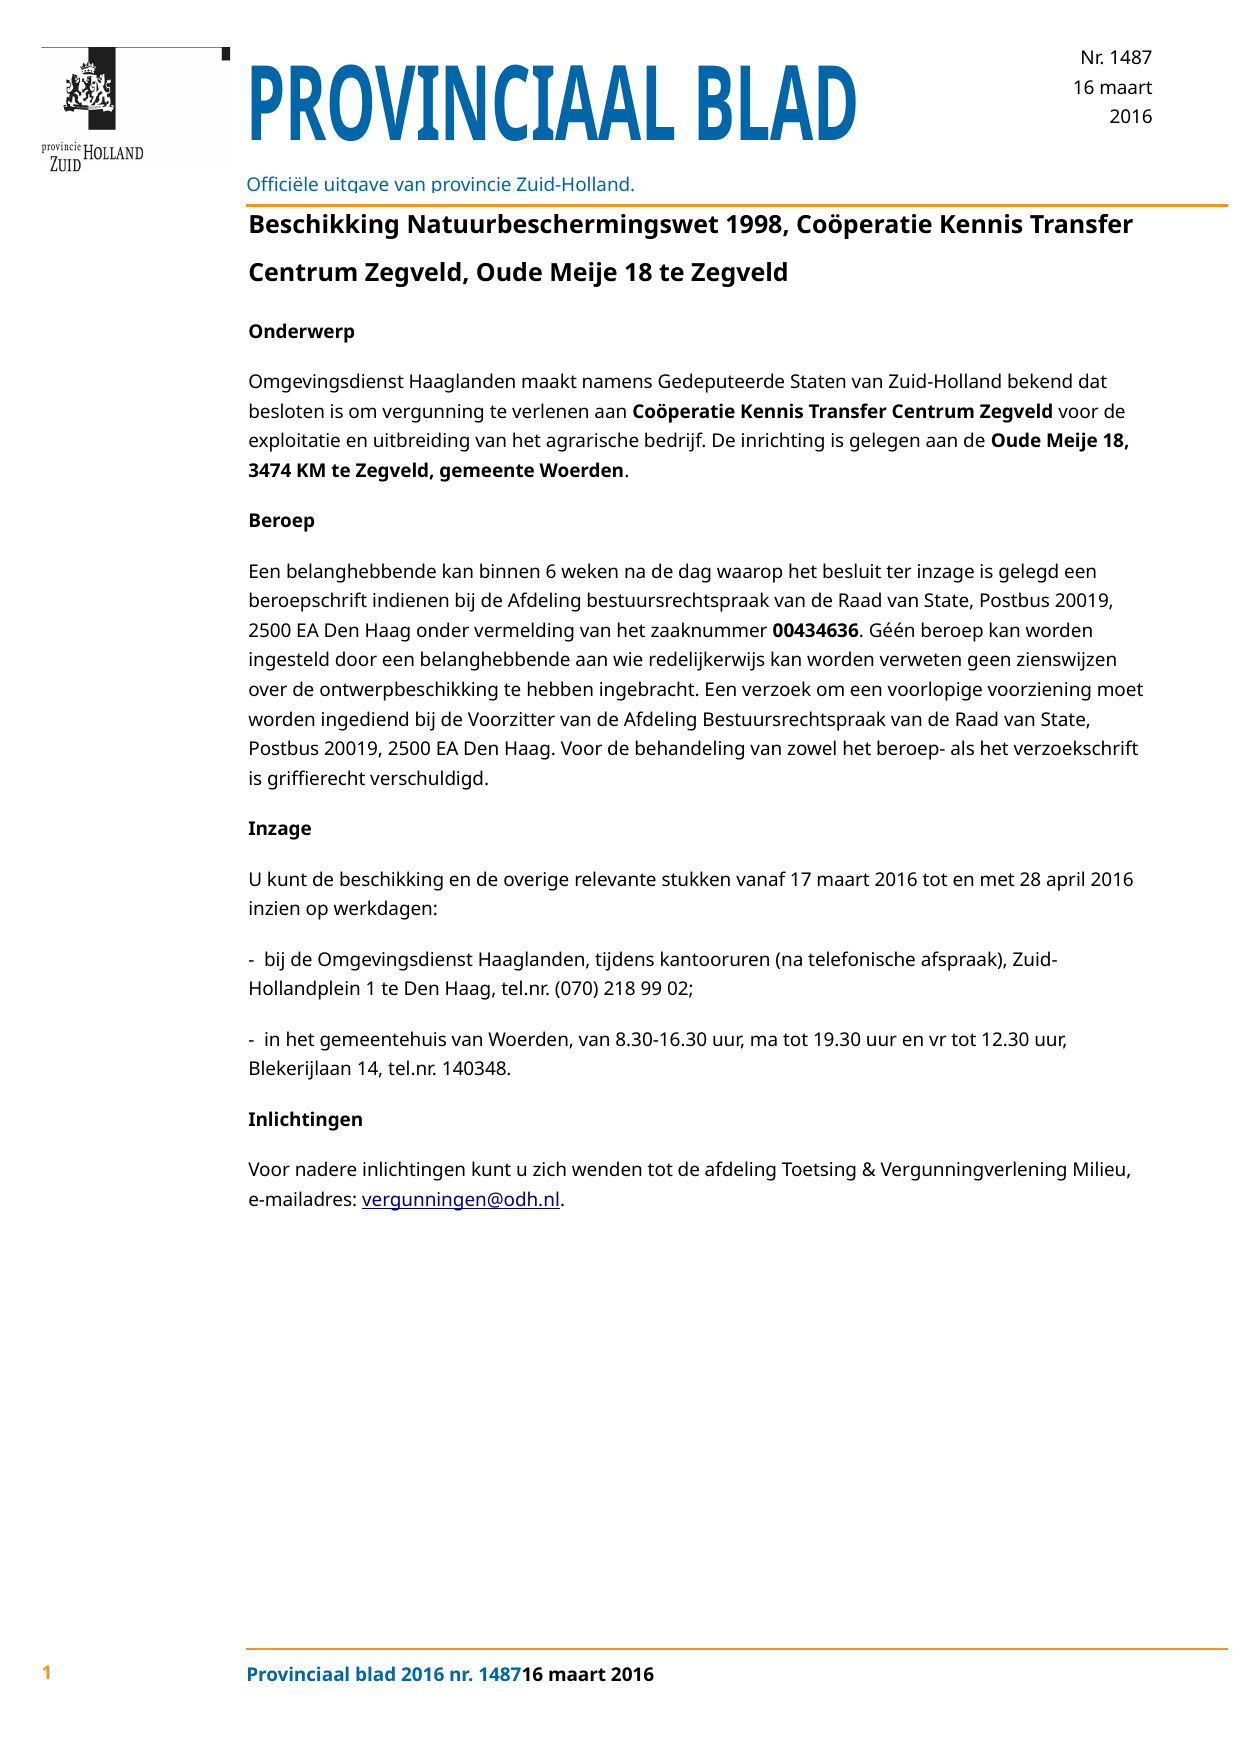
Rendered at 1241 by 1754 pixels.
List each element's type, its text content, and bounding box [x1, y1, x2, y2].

text Een belanghebbende kan binnen 6 weken na de dag waarop het besluit ter inzage is gelegd een beroepschrift indienen bij de Afdeling bestuursrechtspraak van de Raad van State, Postbus 20019, 2500 EA Den Haag onder vermelding van het zaaknummer 00434636. Géén beroep kan worden ingesteld door een belanghebbende aan wie redelijkerwijs kan worden verweten geen zienswijzen over de ontwerpbeschikking te hebben ingebracht. Een verzoek om een voorlopige voorziening moet worden ingediend bij de Voorzitter van de Afdeling Bestuursrechtspraak van de Raad van State, Postbus 20019, 2500 EA Den Haag. Voor de behandeling van zowel het beroep- als het verzoekschrift is griffierecht verschuldigd. [248, 558, 1152, 791]
picture [41, 47, 231, 172]
text Beschikking Natuurbeschermingswet 1998, Coöperatie Kennis Transfer Centrum Zegveld, Oude Meije 18 te Zegveld [248, 207, 1152, 288]
text Omgevingsdienst Haaglanden maakt namens Gedeputeerde Staten van Zuid-Holland bekend dat besloten is om vergunning te verlenen aan Coöperatie Kennis Transfer Centrum Zegveld voor de exploitatie en uitbreiding van het agrarische bedrijf. De inrichting is gelegen aan de Oude Meije 18, 3474 KM te Zegveld, gemeente Woerden. [248, 368, 1152, 483]
text - in het gemeentehuis van Woerden, van 8.30-16.30 uur, ma tot 19.30 uur en vr tot 12.30 uur, Blekerijlaan 14, tel.nr. 140348. [248, 1026, 1152, 1081]
text Inlichtingen [248, 1106, 1152, 1132]
text Onderwerp [248, 318, 1152, 344]
text Beroep [248, 507, 1152, 533]
text U kunt de beschikking en de overige relevante stukken vanaf 17 maart 2016 tot en met 28 april 2016 inzien op werkdagen: [248, 866, 1152, 921]
text Voor nadere inlichtingen kunt u zich wenden tot de afdeling Toetsing & Vergunningverlening Milieu, e-mailadres: vergunningen@odh.nl. [248, 1156, 1152, 1212]
text Inzage [248, 815, 1152, 841]
text - bij de Omgevingsdienst Haaglanden, tijdens kantooruren (na telefonische afspraak), Zuid-Hollandplein 1 te Den Haag, tel.nr. (070) 218 99 02; [248, 946, 1152, 1001]
